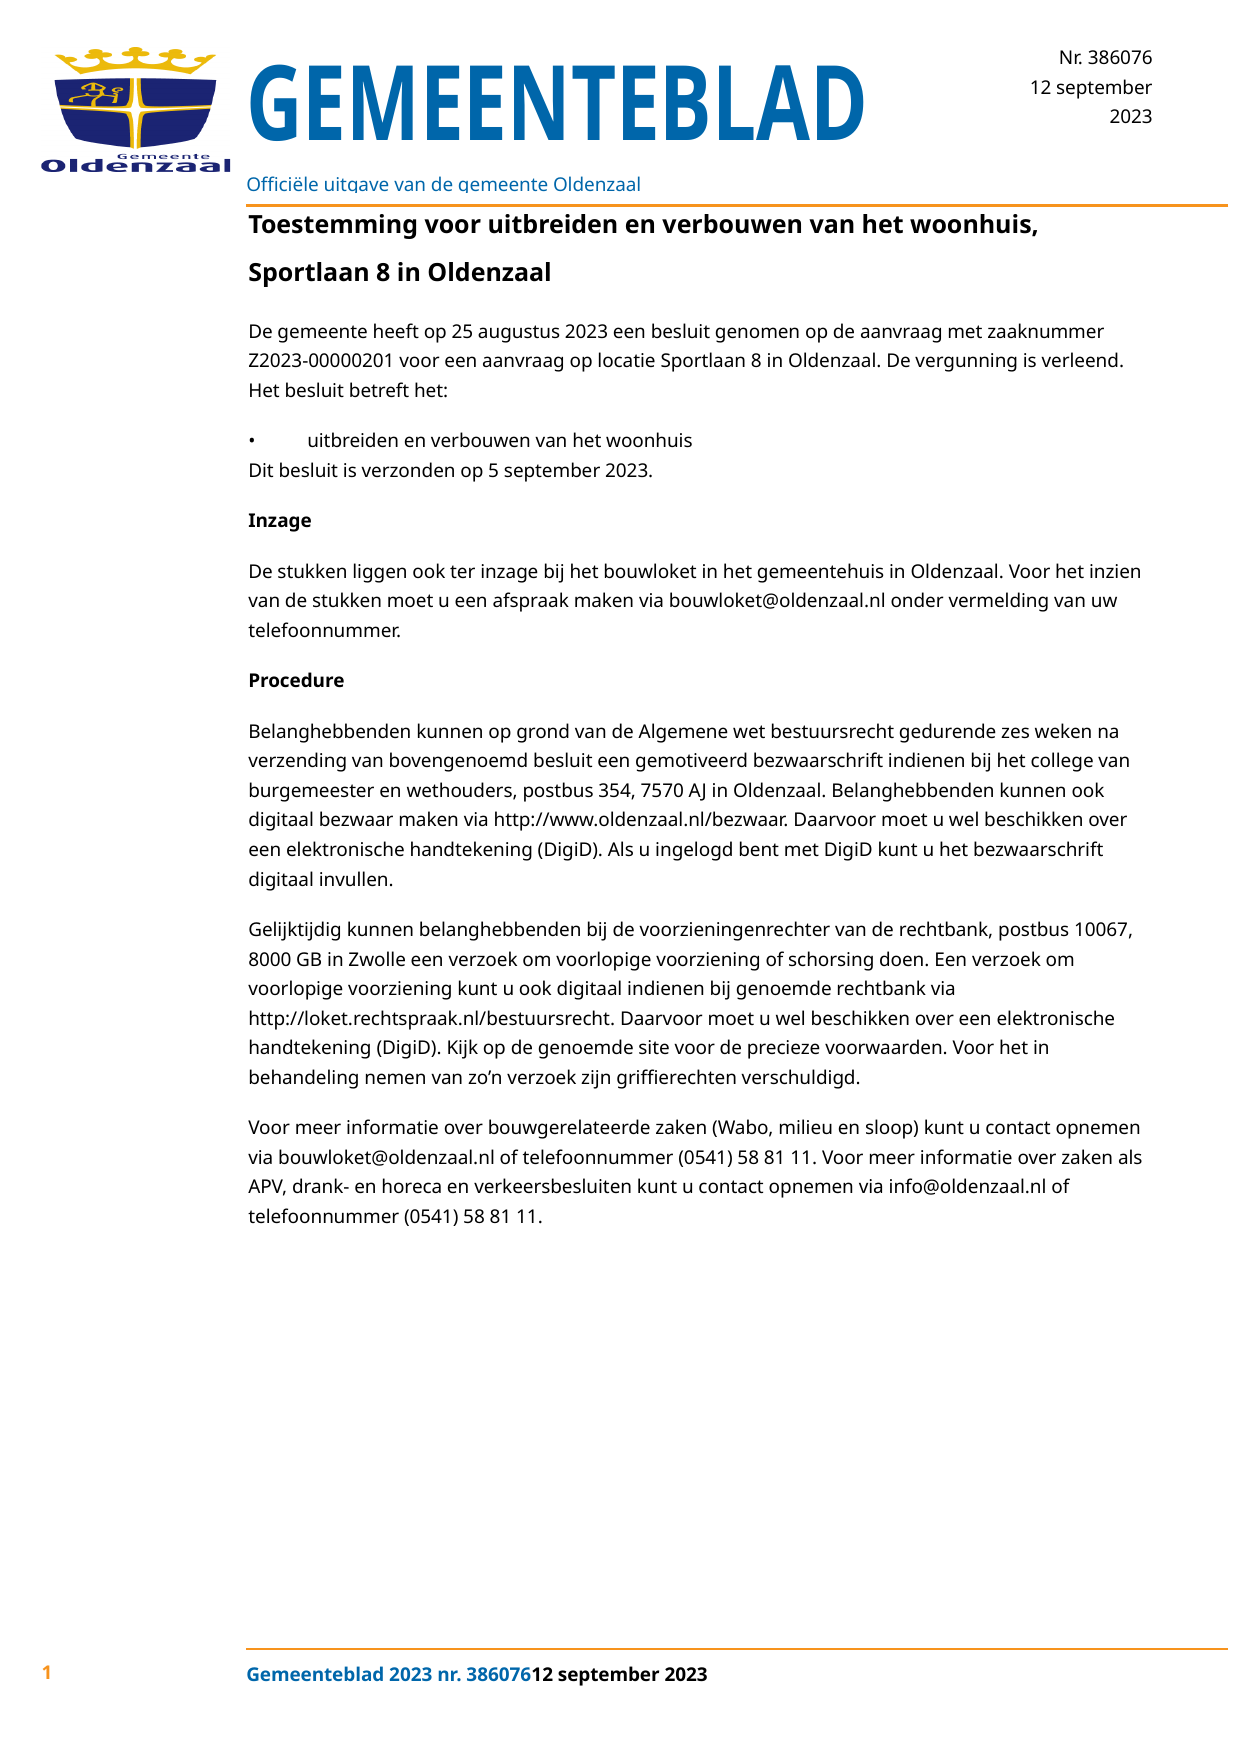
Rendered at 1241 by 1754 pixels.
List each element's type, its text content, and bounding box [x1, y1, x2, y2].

text Gelijktijdig kunnen belanghebbenden bij de voorzieningenrechter van de rechtbank, postbus 10067, 8000 GB in Zwolle een verzoek om voorlopige voorziening of schorsing doen. Een verzoek om voorlopige voorziening kunt u ook digitaal indienen bij genoemde rechtbank via http://loket.rechtspraak.nl/bestuursrecht. Daarvoor moet u wel beschikken over een elektronische handtekening (DigiD). Kijk op de genoemde site voor de precieze voorwaarden. Voor het in behandeling nemen van zo’n verzoek zijn griffierechten verschuldigd. [248, 916, 1152, 1090]
text Dit besluit is verzonden op 5 september 2023. [248, 457, 1152, 483]
text Toestemming voor uitbreiden en verbouwen van het woonhuis, Sportlaan 8 in Oldenzaal [248, 207, 1152, 288]
text Inzage [248, 507, 1152, 533]
text Belanghebbenden kunnen op grond van de Algemene wet bestuursrecht gedurende zes weken na verzending van bovengenoemd besluit een gemotiveerd bezwaarschrift indienen bij het college van burgemeester en wethouders, postbus 354, 7570 AJ in Oldenzaal. Belanghebbenden kunnen ook digitaal bezwaar maken via http://www.oldenzaal.nl/bezwaar. Daarvoor moet u wel beschikken over een elektronische handtekening (DigiD). Als u ingelogd bent met DigiD kunt u het bezwaarschrift digitaal invullen. [248, 718, 1152, 892]
text Procedure [248, 667, 1152, 693]
list uitbreiden en verbouwen van het woonhuis [248, 427, 1152, 453]
picture [41, 47, 231, 172]
text Voor meer informatie over bouwgerelateerde zaken (Wabo, milieu en sloop) kunt u contact opnemen via bouwloket@oldenzaal.nl of telefoonnummer (0541) 58 81 11. Voor meer informatie over zaken als APV, drank- en horeca en verkeersbesluiten kunt u contact opnemen via info@oldenzaal.nl of telefoonnummer (0541) 58 81 11. [248, 1114, 1152, 1229]
text De stukken liggen ook ter inzage bij het bouwloket in het gemeentehuis in Oldenzaal. Voor het inzien van de stukken moet u een afspraak maken via bouwloket@oldenzaal.nl onder vermelding van uw telefoonnummer. [248, 558, 1152, 643]
text De gemeente heeft op 25 augustus 2023 een besluit genomen op de aanvraag met zaaknummer Z2023-00000201 voor een aanvraag op locatie Sportlaan 8 in Oldenzaal. De vergunning is verleend. Het besluit betreft het: [248, 318, 1152, 403]
